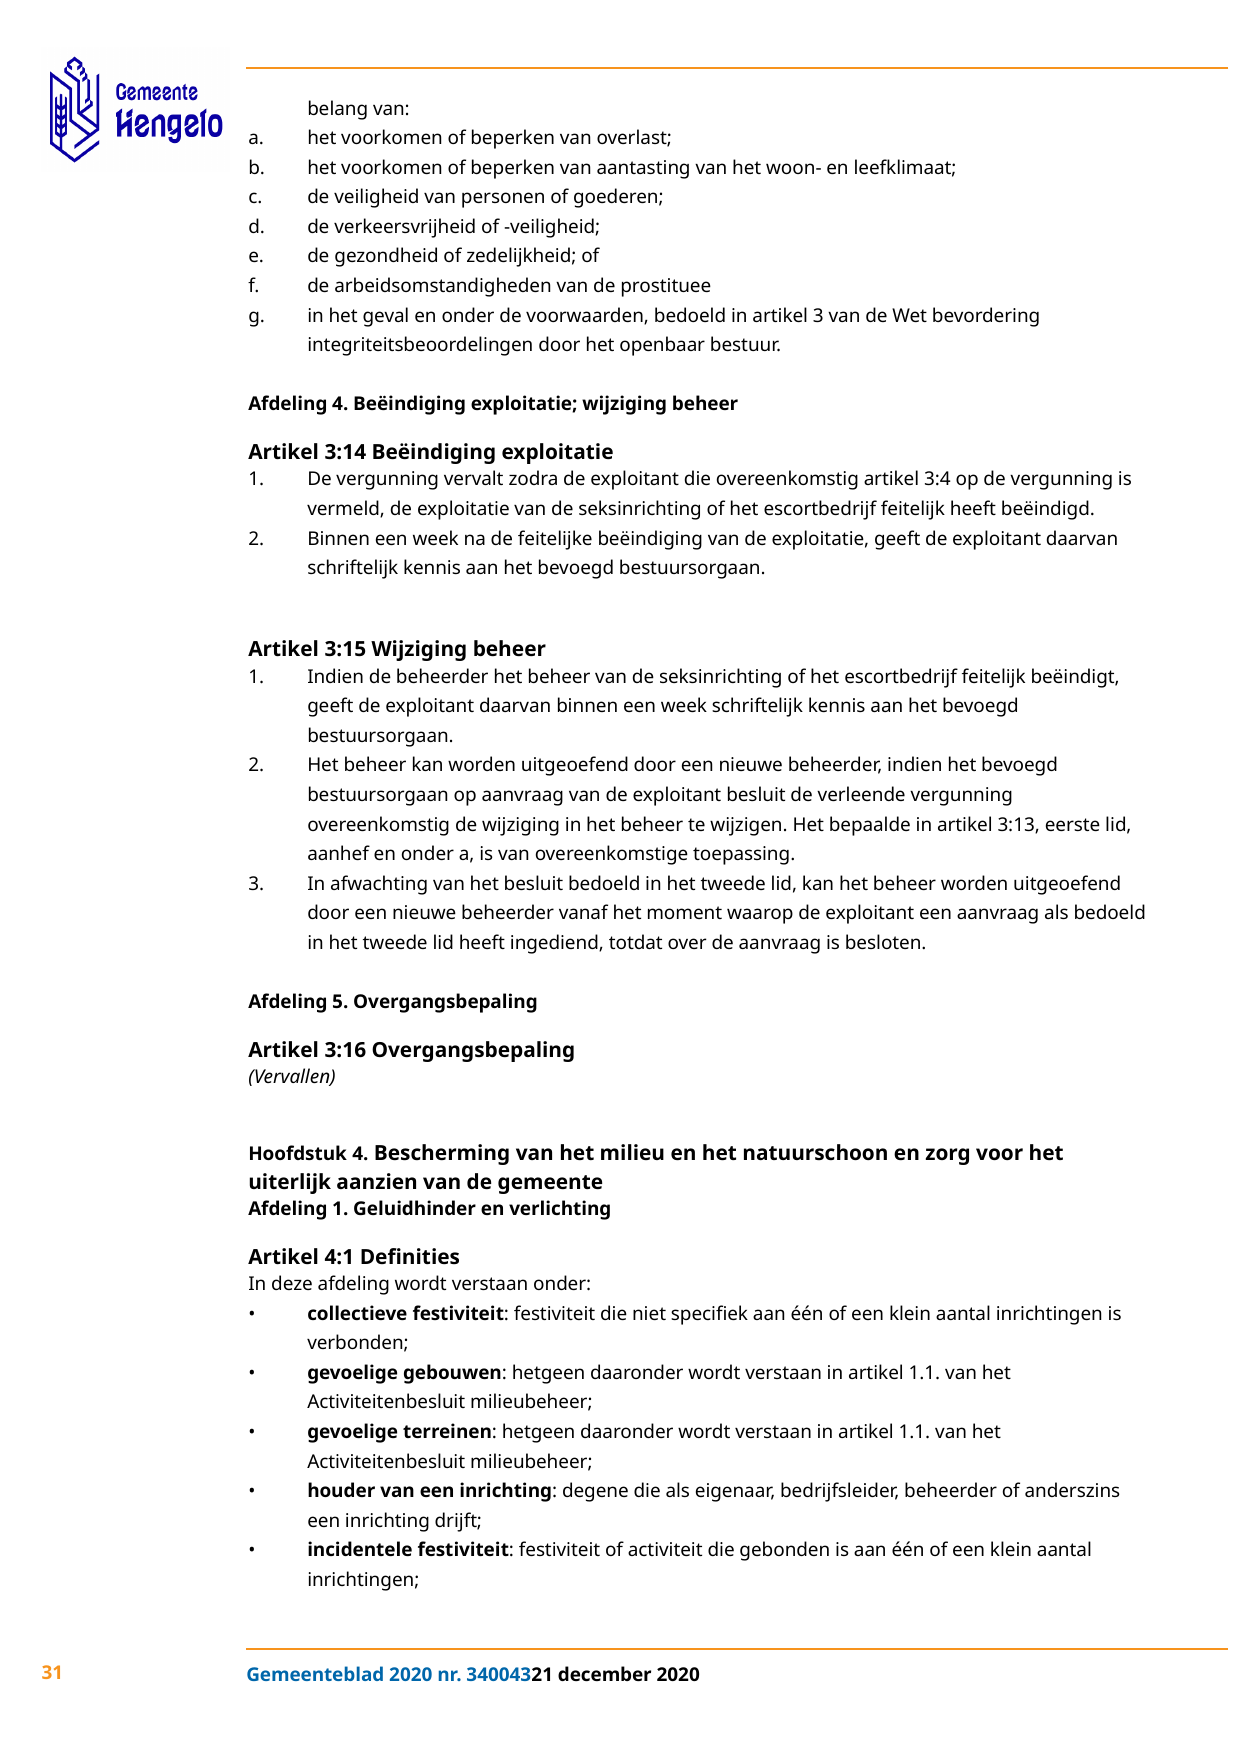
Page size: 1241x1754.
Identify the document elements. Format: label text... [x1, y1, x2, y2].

list houder van een inrichting: degene die als eigenaar, bedrijfsleider, beheerder of anderszins een inrichting drijft; [248, 1477, 1152, 1533]
list Indien de beheerder het beheer van de seksinrichting of het escortbedrijf feitelijk beëindigt, geeft de exploitant daarvan binnen een week schriftelijk kennis aan het bevoegd bestuursorgaan. [248, 663, 1152, 748]
list collectieve festiviteit: festiviteit die niet specifiek aan één of een klein aantal inrichtingen is verbonden; [248, 1300, 1152, 1355]
list Het beheer kan worden uitgeoefend door een nieuwe beheerder, indien het bevoegd bestuursorgaan op aanvraag van de exploitant besluit de verleende vergunning overeenkomstig de wijziging in het beheer te wijzigen. Het bepaalde in artikel 3:13, eerste lid, aanhef en onder a, is van overeenkomstige toepassing. [248, 752, 1152, 866]
text Afdeling 4. Beëindiging exploitatie; wijziging beheer [248, 391, 1152, 416]
list in het geval en onder de voorwaarden, bedoeld in artikel 3 van de Wet bevordering integriteitsbeoordelingen door het openbaar bestuur. [248, 302, 1152, 357]
text Artikel 3:16 Overgangsbepaling [248, 1035, 1152, 1063]
list de arbeidsomstandigheden van de prostituee [248, 272, 1152, 298]
list de gezondheid of zedelijkheid; of [248, 243, 1152, 268]
text Afdeling 5. Overgangsbepaling [248, 988, 1152, 1014]
picture [41, 47, 231, 172]
text Hoofdstuk 4. Bescherming van het milieu en het natuurschoon en zorg voor het uiterlijk aanzien van de gemeente [248, 1138, 1152, 1195]
list Binnen een week na de feitelijke beëindiging van de exploitatie, geeft de exploitant daarvan schriftelijk kennis aan het bevoegd bestuursorgaan. [248, 525, 1152, 580]
list belang van: [248, 95, 1152, 121]
list incidentele festiviteit: festiviteit of activiteit die gebonden is aan één of een klein aantal inrichtingen; [248, 1537, 1152, 1592]
list gevoelige gebouwen: hetgeen daaronder wordt verstaan in artikel 1.1. van het Activiteitenbesluit milieubeheer; [248, 1359, 1152, 1414]
list het voorkomen of beperken van aantasting van het woon- en leefklimaat; [248, 154, 1152, 180]
text (Vervallen) [248, 1063, 1152, 1089]
text Artikel 3:14 Beëindiging exploitatie [248, 437, 1152, 466]
text Afdeling 1. Geluidhinder en verlichting [248, 1195, 1152, 1221]
list de veiligheid van personen of goederen; [248, 183, 1152, 209]
list het voorkomen of beperken van overlast; [248, 124, 1152, 150]
text Artikel 3:15 Wijziging beheer [248, 634, 1152, 663]
list De vergunning vervalt zodra de exploitant die overeenkomstig artikel 3:4 op de vergunning is vermeld, de exploitatie van de seksinrichting of het escortbedrijf feitelijk heeft beëindigd. [248, 466, 1152, 521]
list gevoelige terreinen: hetgeen daaronder wordt verstaan in artikel 1.1. van het Activiteitenbesluit milieubeheer; [248, 1418, 1152, 1473]
list In afwachting van het besluit bedoeld in het tweede lid, kan het beheer worden uitgeoefend door een nieuwe beheerder vanaf het moment waarop de exploitant een aanvraag als bedoeld in het tweede lid heeft ingediend, totdat over de aanvraag is besloten. [248, 870, 1152, 955]
text Artikel 4:1 Definities [248, 1242, 1152, 1270]
text In deze afdeling wordt verstaan onder: [248, 1270, 1152, 1296]
list de verkeersvrijheid of -veiligheid; [248, 213, 1152, 239]
